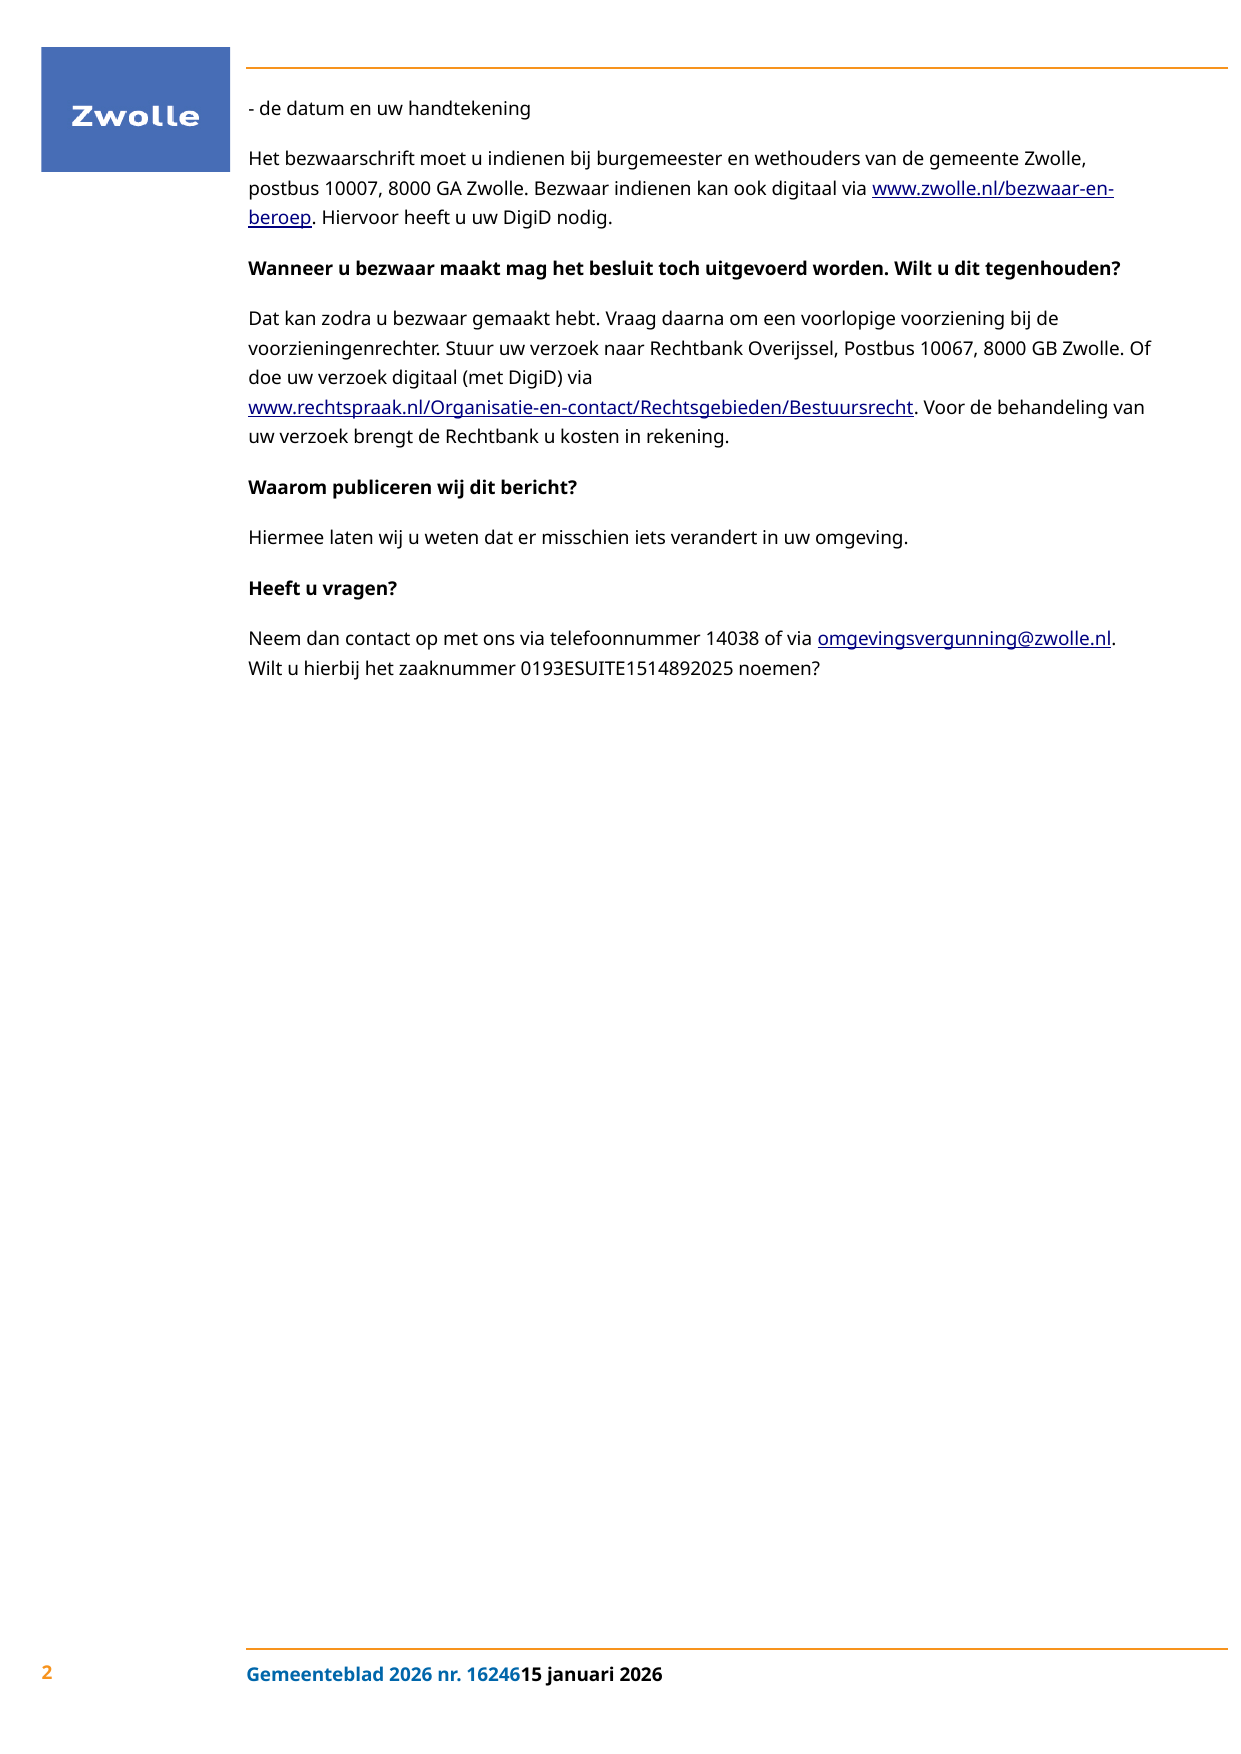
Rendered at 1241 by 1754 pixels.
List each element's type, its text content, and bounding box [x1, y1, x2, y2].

text - de datum en uw handtekening [248, 95, 1152, 121]
text Dat kan zodra u bezwaar gemaakt hebt. Vraag daarna om een voorlopige voorziening bij de voorzieningenrechter. Stuur uw verzoek naar Rechtbank Overijssel, Postbus 10067, 8000 GB Zwolle. Of doe uw verzoek digitaal (met DigiD) via www.rechtspraak.nl/Organisatie-en-contact/Rechtsgebieden/Bestuursrecht. Voor de behandeling van uw verzoek brengt de Rechtbank u kosten in rekening. [248, 305, 1152, 449]
text Hiermee laten wij u weten dat er misschien iets verandert in uw omgeving. [248, 524, 1152, 550]
text Waarom publiceren wij dit bericht? [248, 474, 1152, 500]
picture [41, 47, 231, 172]
text Het bezwaarschrift moet u indienen bij burgemeester en wethouders van de gemeente Zwolle, postbus 10007, 8000 GA Zwolle. Bezwaar indienen kan ook digitaal via www.zwolle.nl/bezwaar-en-beroep. Hiervoor heeft u uw DigiD nodig. [248, 145, 1152, 230]
text Wanneer u bezwaar maakt mag het besluit toch uitgevoerd worden. Wilt u dit tegenhouden? [248, 255, 1152, 281]
text Neem dan contact op met ons via telefoonnummer 14038 of via omgevingsvergunning@zwolle.nl. Wilt u hierbij het zaaknummer 0193ESUITE1514892025 noemen? [248, 625, 1152, 681]
text Heeft u vragen? [248, 575, 1152, 601]
